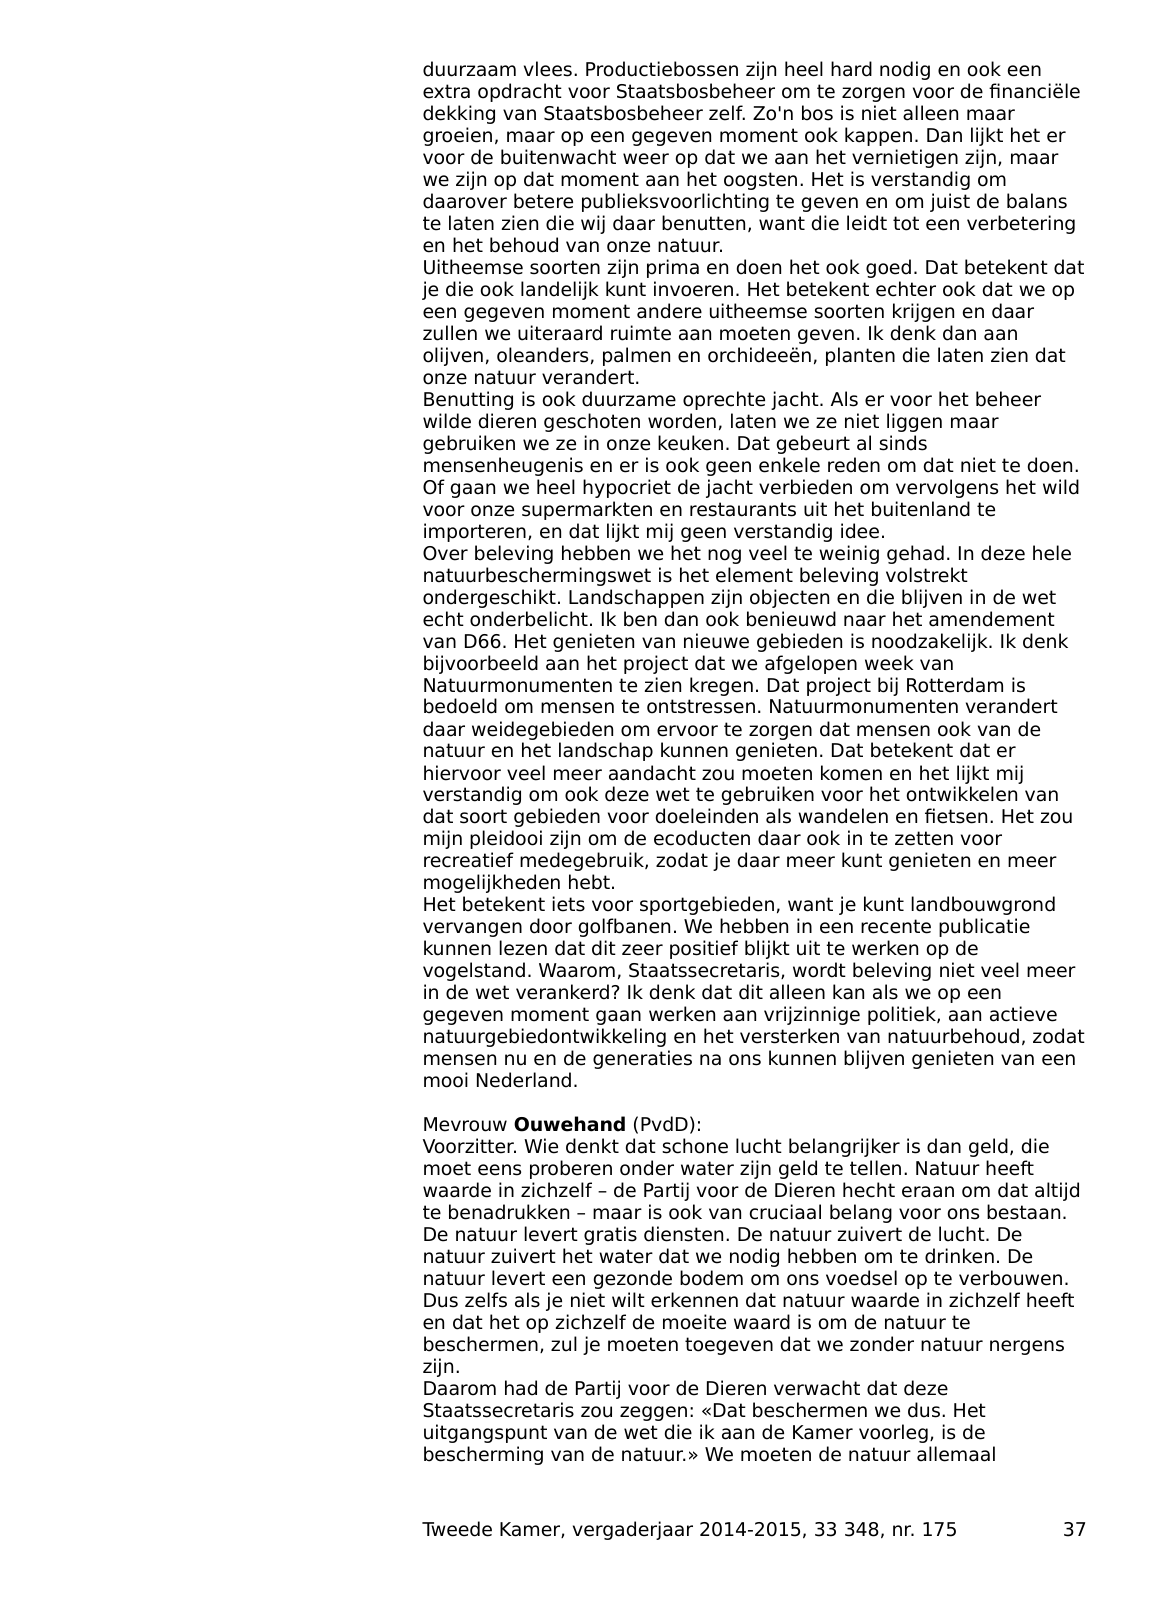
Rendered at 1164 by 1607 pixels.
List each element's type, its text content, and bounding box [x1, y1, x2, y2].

text Mevrouw Ouwehand (PvdD): [422, 1114, 1087, 1136]
text Uitheemse soorten zijn prima en doen het ook goed. Dat betekent dat je die ook landelijk kunt invoeren. Het betekent echter ook dat we op een gegeven moment andere uitheemse soorten krijgen en daar zullen we uiteraard ruimte aan moeten geven. Ik denk dan aan olijven, oleanders, palmen en orchideeën, planten die laten zien dat onze natuur verandert. [422, 257, 1087, 389]
text Daarom had de Partij voor de Dieren verwacht dat deze Staatssecretaris zou zeggen: «Dat beschermen we dus. Het uitgangspunt van de wet die ik aan de Kamer voorleg, is de bescherming van de natuur.» We moeten de natuur allemaal [422, 1378, 1087, 1466]
text duurzaam vlees. Productiebossen zijn heel hard nodig en ook een extra opdracht voor Staatsbosbeheer om te zorgen voor de financiële dekking van Staatsbosbeheer zelf. Zo'n bos is niet alleen maar groeien, maar op een gegeven moment ook kappen. Dan lijkt het er voor de buitenwacht weer op dat we aan het vernietigen zijn, maar we zijn op dat moment aan het oogsten. Het is verstandig om daarover betere publieksvoorlichting te geven en om juist de balans te laten zien die wij daar benutten, want die leidt tot een verbetering en het behoud van onze natuur. [422, 59, 1087, 257]
text Benutting is ook duurzame oprechte jacht. Als er voor het beheer wilde dieren geschoten worden, laten we ze niet liggen maar gebruiken we ze in onze keuken. Dat gebeurt al sinds mensenheugenis en er is ook geen enkele reden om dat niet te doen. Of gaan we heel hypocriet de jacht verbieden om vervolgens het wild voor onze supermarkten en restaurants uit het buitenland te importeren, en dat lijkt mij geen verstandig idee. [422, 389, 1087, 543]
text Over beleving hebben we het nog veel te weinig gehad. In deze hele natuurbeschermingswet is het element beleving volstrekt ondergeschikt. Landschappen zijn objecten en die blijven in de wet echt onderbelicht. Ik ben dan ook benieuwd naar het amendement van D66. Het genieten van nieuwe gebieden is noodzakelijk. Ik denk bijvoorbeeld aan het project dat we afgelopen week van Natuurmonumenten te zien kregen. Dat project bij Rotterdam is bedoeld om mensen te ontstressen. Natuurmonumenten verandert daar weidegebieden om ervoor te zorgen dat mensen ook van de natuur en het landschap kunnen genieten. Dat betekent dat er hiervoor veel meer aandacht zou moeten komen en het lijkt mij verstandig om ook deze wet te gebruiken voor het ontwikkelen van dat soort gebieden voor doeleinden als wandelen en fietsen. Het zou mijn pleidooi zijn om de ecoducten daar ook in te zetten voor recreatief medegebruik, zodat je daar meer kunt genieten en meer mogelijkheden hebt. [422, 543, 1087, 894]
text Het betekent iets voor sportgebieden, want je kunt landbouwgrond vervangen door golfbanen. We hebben in een recente publicatie kunnen lezen dat dit zeer positief blijkt uit te werken op de vogelstand. Waarom, Staatssecretaris, wordt beleving niet veel meer in de wet verankerd? Ik denk dat dit alleen kan als we op een gegeven moment gaan werken aan vrijzinnige politiek, aan actieve natuurgebiedontwikkeling en het versterken van natuurbehoud, zodat mensen nu en de generaties na ons kunnen blijven genieten van een mooi Nederland. [422, 894, 1087, 1092]
text Voorzitter. Wie denkt dat schone lucht belangrijker is dan geld, die moet eens proberen onder water zijn geld te tellen. Natuur heeft waarde in zichzelf – de Partij voor de Dieren hecht eraan om dat altijd te benadrukken – maar is ook van cruciaal belang voor ons bestaan. De natuur levert gratis diensten. De natuur zuivert de lucht. De natuur zuivert het water dat we nodig hebben om te drinken. De natuur levert een gezonde bodem om ons voedsel op te verbouwen. Dus zelfs als je niet wilt erkennen dat natuur waarde in zichzelf heeft en dat het op zichzelf de moeite waard is om de natuur te beschermen, zul je moeten toegeven dat we zonder natuur nergens zijn. [422, 1136, 1087, 1378]
